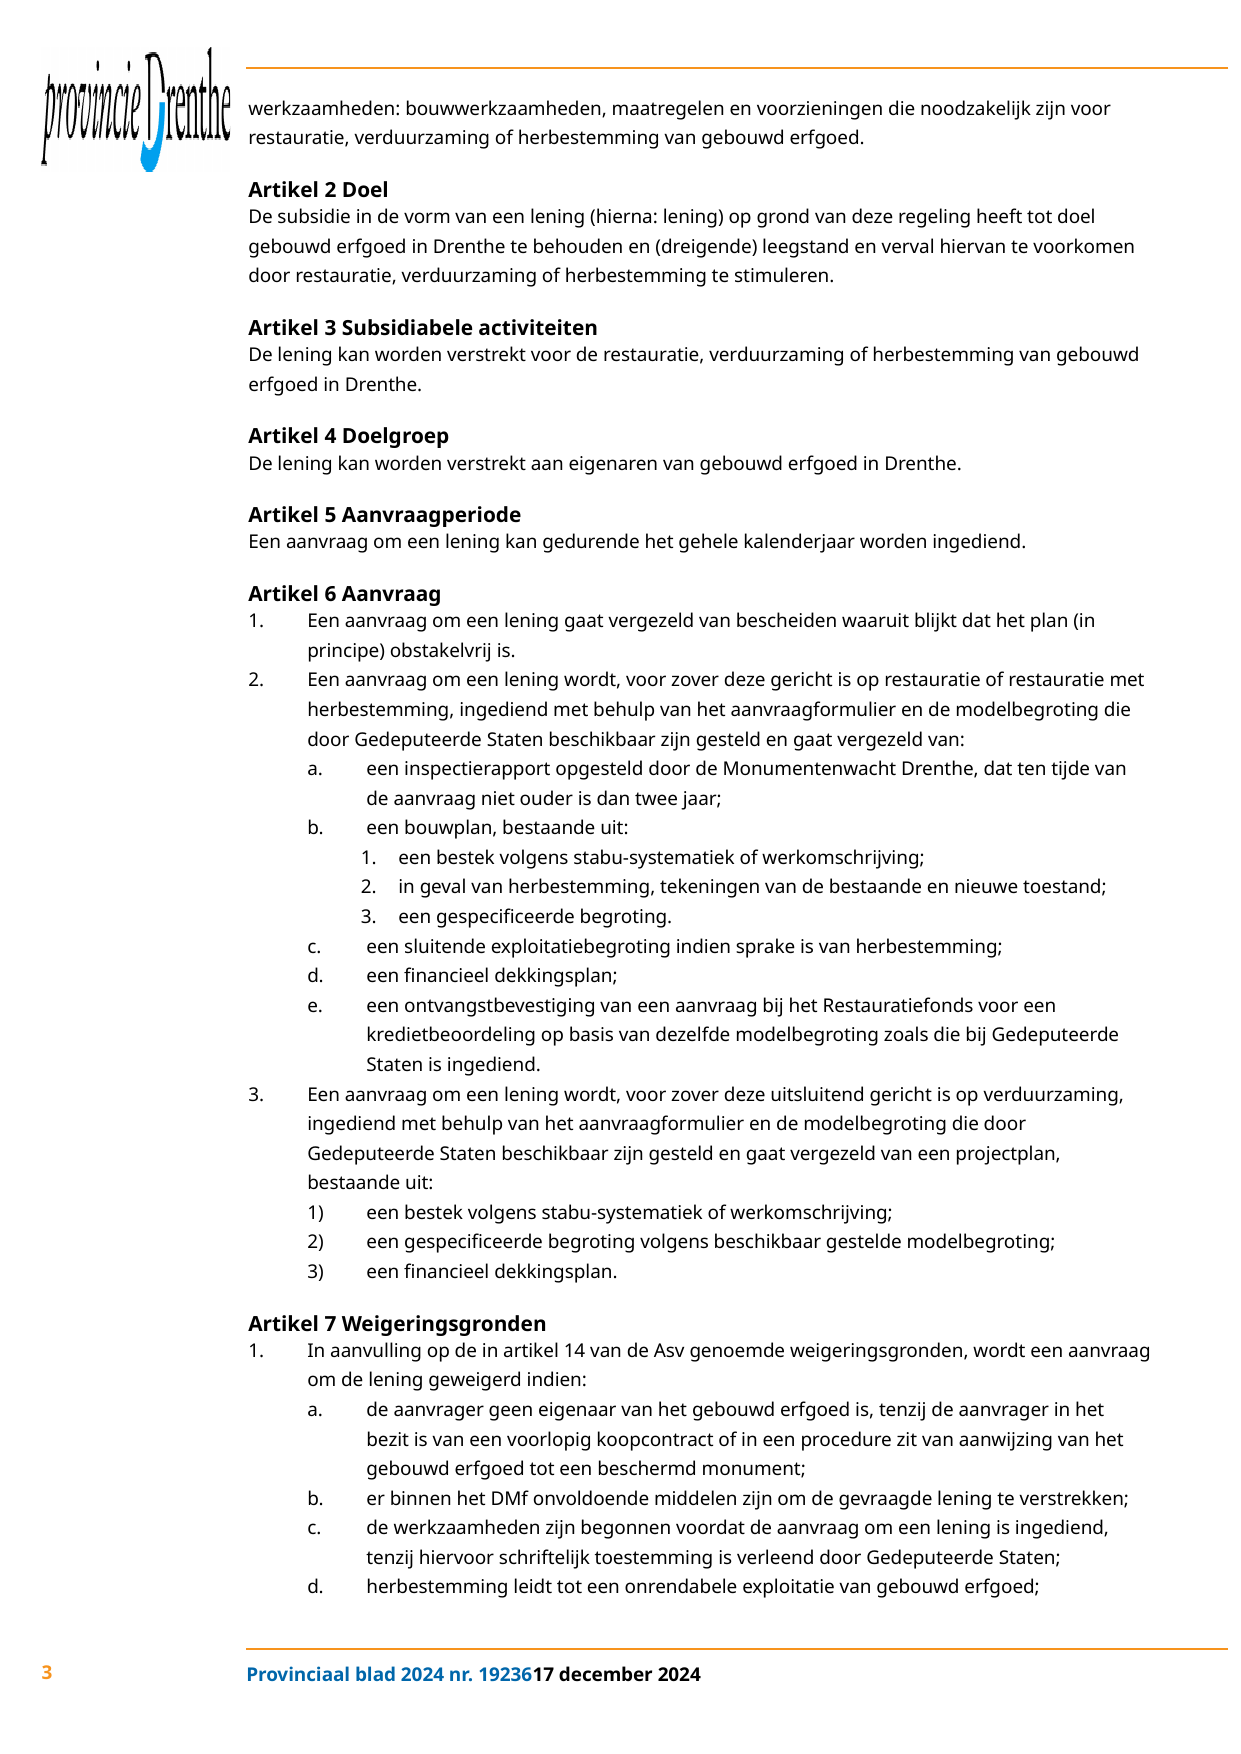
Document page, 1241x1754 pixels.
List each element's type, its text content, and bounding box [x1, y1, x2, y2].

list een bestek volgens stabu-systematiek of werkomschrijving; [307, 1199, 1152, 1225]
list Een aanvraag om een lening wordt, voor zover deze gericht is op restauratie of restauratie met herbestemming, ingediend met behulp van het aanvraagformulier en de modelbegroting die door Gedeputeerde Staten beschikbaar zijn gesteld en gaat vergezeld van: [248, 667, 1152, 751]
text werkzaamheden: bouwwerkzaamheden, maatregelen en voorzieningen die noodzakelijk zijn voor restauratie, verduurzaming of herbestemming van gebouwd erfgoed. [248, 95, 1152, 150]
list Een aanvraag om een lening gaat vergezeld van bescheiden waaruit blijkt dat het plan (in principe) obstakelvrij is. [248, 607, 1152, 663]
text Artikel 5 Aanvraagperiode [248, 500, 1152, 528]
list een bouwplan, bestaande uit: [307, 814, 1152, 840]
list een gespecificeerde begroting volgens beschikbaar gestelde modelbegroting; [307, 1229, 1152, 1254]
list de aanvrager geen eigenaar van het gebouwd erfgoed is, tenzij de aanvrager in het bezit is van een voorlopig koopcontract of in een procedure zit van aanwijzing van het gebouwd erfgoed tot een beschermd monument; [307, 1396, 1152, 1481]
text Een aanvraag om een lening kan gedurende het gehele kalenderjaar worden ingediend. [248, 528, 1152, 554]
list een inspectierapport opgesteld door de Monumentenwacht Drenthe, dat ten tijde van de aanvraag niet ouder is dan twee jaar; [307, 755, 1152, 811]
text Artikel 6 Aanvraag [248, 579, 1152, 607]
text Artikel 4 Doelgroep [248, 421, 1152, 450]
text De lening kan worden verstrekt aan eigenaren van gebouwd erfgoed in Drenthe. [248, 450, 1152, 475]
list herbestemming leidt tot een onrendabele exploitatie van gebouwd erfgoed; [307, 1574, 1152, 1599]
text De lening kan worden verstrekt voor de restauratie, verduurzaming of herbestemming van gebouwd erfgoed in Drenthe. [248, 341, 1152, 397]
list er binnen het DMf onvoldoende middelen zijn om de gevraagde lening te verstrekken; [307, 1485, 1152, 1511]
list in geval van herbestemming, tekeningen van de bestaande en nieuwe toestand; [361, 874, 1152, 899]
picture [41, 47, 231, 172]
text Artikel 7 Weigeringsgronden [248, 1309, 1152, 1337]
list een bestek volgens stabu-systematiek of werkomschrijving; [361, 844, 1152, 870]
list In aanvulling op de in artikel 14 van de Asv genoemde weigeringsgronden, wordt een aanvraag om de lening geweigerd indien: [248, 1337, 1152, 1392]
text Artikel 2 Doel [248, 175, 1152, 203]
list een ontvangstbevestiging van een aanvraag bij het Restauratiefonds voor een kredietbeoordeling op basis van dezelfde modelbegroting zoals die bij Gedeputeerde Staten is ingediend. [307, 992, 1152, 1077]
text Artikel 3 Subsidiabele activiteiten [248, 313, 1152, 341]
list een gespecificeerde begroting. [361, 903, 1152, 929]
list een financieel dekkingsplan; [307, 962, 1152, 988]
text De subsidie in de vorm van een lening (hierna: lening) op grond van deze regeling heeft tot doel gebouwd erfgoed in Drenthe te behouden en (dreigende) leegstand en verval hiervan te voorkomen door restauratie, verduurzaming of herbestemming te stimuleren. [248, 203, 1152, 288]
list een financieel dekkingsplan. [307, 1258, 1152, 1284]
list Een aanvraag om een lening wordt, voor zover deze uitsluitend gericht is op verduurzaming, ingediend met behulp van het aanvraagformulier en de modelbegroting die door Gedeputeerde Staten beschikbaar zijn gesteld en gaat vergezeld van een projectplan, bestaande uit: [248, 1081, 1152, 1195]
list de werkzaamheden zijn begonnen voordat de aanvraag om een lening is ingediend, tenzij hiervoor schriftelijk toestemming is verleend door Gedeputeerde Staten; [307, 1514, 1152, 1570]
list een sluitende exploitatiebegroting indien sprake is van herbestemming; [307, 933, 1152, 958]
